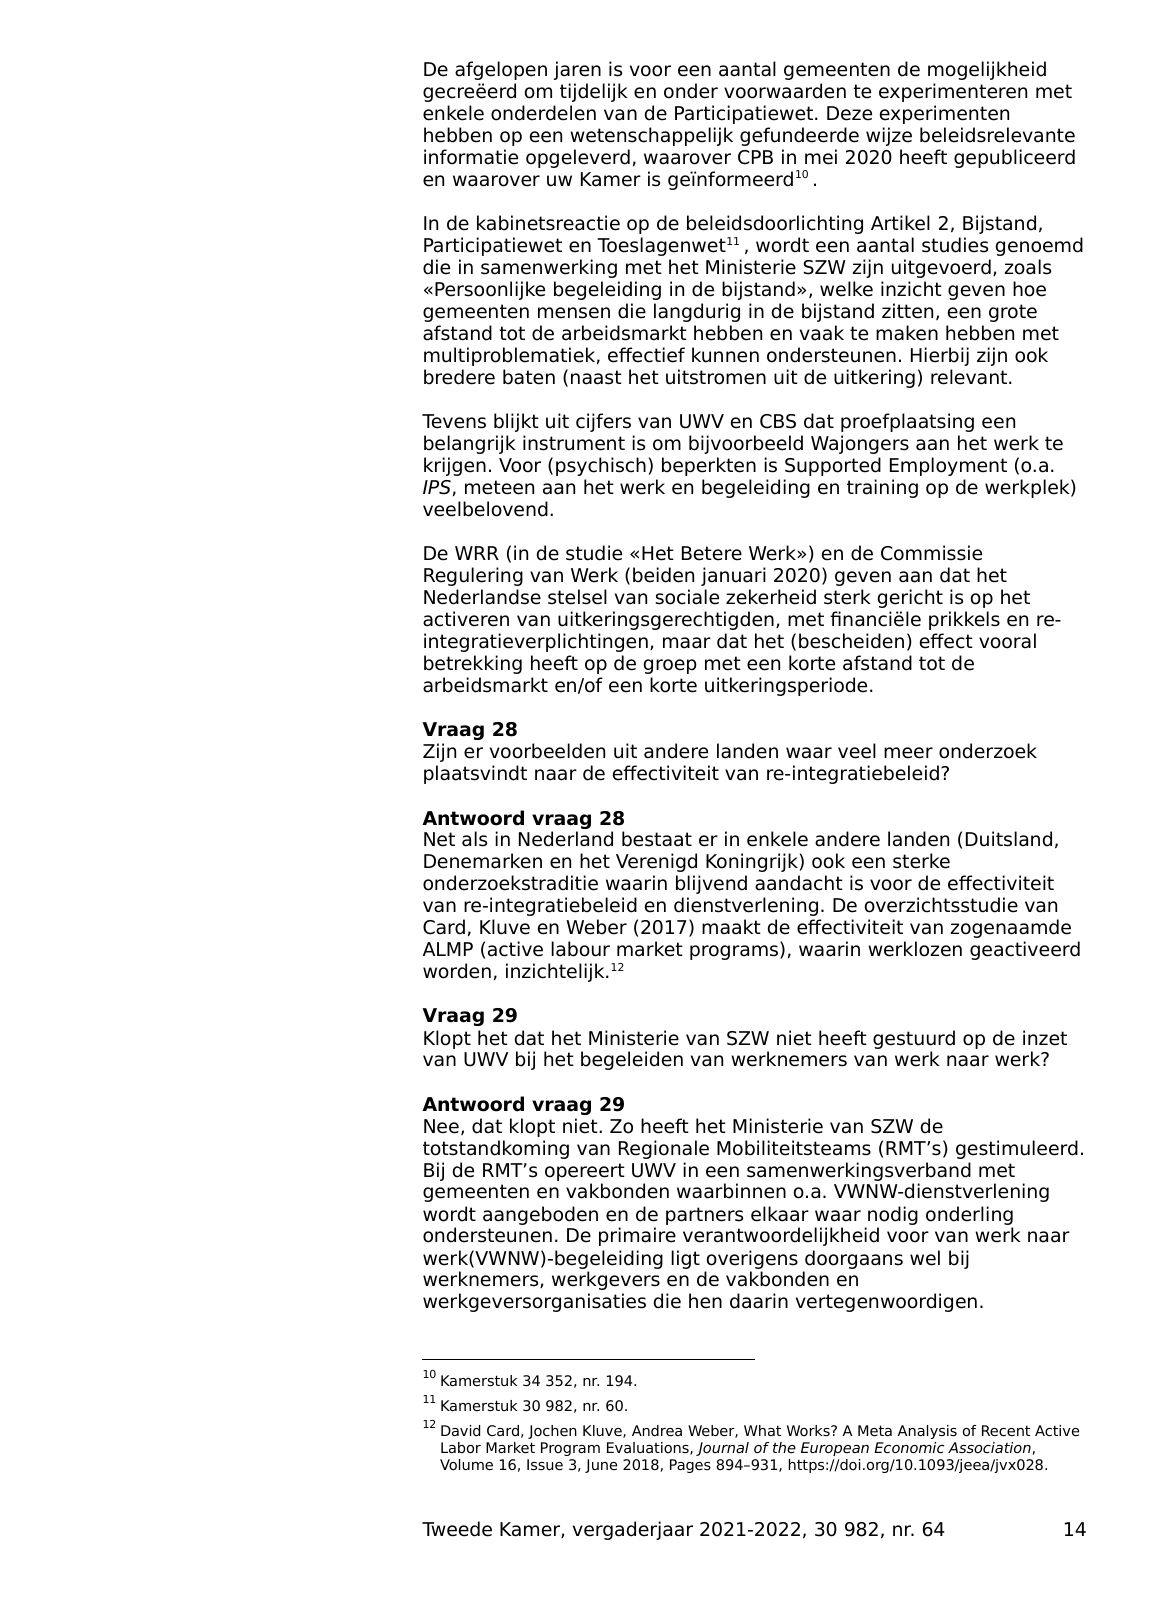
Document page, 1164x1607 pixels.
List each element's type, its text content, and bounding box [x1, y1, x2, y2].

text Kamerstuk 34 352, nr. 194. [422, 1368, 1087, 1391]
text David Card, Jochen Kluve, Andrea Weber, What Works? A Meta Analysis of Recent Active Labor Market Program Evaluations, Journal of the European Economic Association, Volume 16, Issue 3, June 2018, Pages 894–931, https://doi.org/10.1093/jeea/jvx028. [422, 1418, 1087, 1474]
text Zijn er voorbeelden uit andere landen waar veel meer onderzoek plaatsvindt naar de effectiviteit van re-integratiebeleid? [422, 741, 1087, 785]
text Tevens blijkt uit cijfers van UWV en CBS dat proefplaatsing een belangrijk instrument is om bijvoorbeeld Wajongers aan het werk te krijgen. Voor (psychisch) beperkten is Supported Employment (o.a. IPS, meteen aan het werk en begeleiding en training op de werkplek) veelbelovend. [422, 411, 1087, 521]
text De WRR (in de studie «Het Betere Werk») en de Commissie Regulering van Werk (beiden januari 2020) geven aan dat het Nederlandse stelsel van sociale zekerheid sterk gericht is op het activeren van uitkeringsgerechtigden, met financiële prikkels en re-integratieverplichtingen, maar dat het (bescheiden) effect vooral betrekking heeft op de groep met een korte afstand tot de arbeidsmarkt en/of een korte uitkeringsperiode. [422, 543, 1087, 697]
text De afgelopen jaren is voor een aantal gemeenten de mogelijkheid gecreëerd om tijdelijk en onder voorwaarden te experimenteren met enkele onderdelen van de Participatiewet. Deze experimenten hebben op een wetenschappelijk gefundeerde wijze beleidsrelevante informatie opgeleverd, waarover CPB in mei 2020 heeft gepubliceerd en waarover uw Kamer is geïnformeerd. [422, 59, 1087, 191]
text Kamerstuk 30 982, nr. 60. [422, 1393, 1087, 1416]
text Net als in Nederland bestaat er in enkele andere landen (Duitsland, Denemarken en het Verenigd Koningrijk) ook een sterke onderzoekstraditie waarin blijvend aandacht is voor de effectiviteit van re-integratiebeleid en dienstverlening. De overzichtsstudie van Card, Kluve en Weber (2017) maakt de effectiviteit van zogenaamde ALMP (active labour market programs), waarin werklozen geactiveerd worden, inzichtelijk. [422, 829, 1087, 983]
text In de kabinetsreactie op de beleidsdoorlichting Artikel 2, Bijstand, Participatiewet en Toeslagenwet, wordt een aantal studies genoemd die in samenwerking met het Ministerie SZW zijn uitgevoerd, zoals «Persoonlijke begeleiding in de bijstand», welke inzicht geven hoe gemeenten mensen die langdurig in de bijstand zitten, een grote afstand tot de arbeidsmarkt hebben en vaak te maken hebben met multiproblematiek, effectief kunnen ondersteunen. Hierbij zijn ook bredere baten (naast het uitstromen uit de uitkering) relevant. [422, 213, 1087, 389]
subtitle Antwoord vraag 28 [422, 807, 1087, 829]
subtitle Vraag 28 [422, 719, 1087, 741]
subtitle Antwoord vraag 29 [422, 1093, 1087, 1116]
text Klopt het dat het Ministerie van SZW niet heeft gestuurd op de inzet van UWV bij het begeleiden van werknemers van werk naar werk? [422, 1027, 1087, 1071]
subtitle Vraag 29 [422, 1005, 1087, 1027]
text Nee, dat klopt niet. Zo heeft het Ministerie van SZW de totstandkoming van Regionale Mobiliteitsteams (RMT’s) gestimuleerd. Bij de RMT’s opereert UWV in een samenwerkingsverband met gemeenten en vakbonden waarbinnen o.a. VWNW-dienstverlening wordt aangeboden en de partners elkaar waar nodig onderling ondersteunen. De primaire verantwoordelijkheid voor van werk naar werk(VWNW)-begeleiding ligt overigens doorgaans wel bij werknemers, werkgevers en de vakbonden en werkgeversorganisaties die hen daarin vertegenwoordigen. [422, 1116, 1087, 1313]
